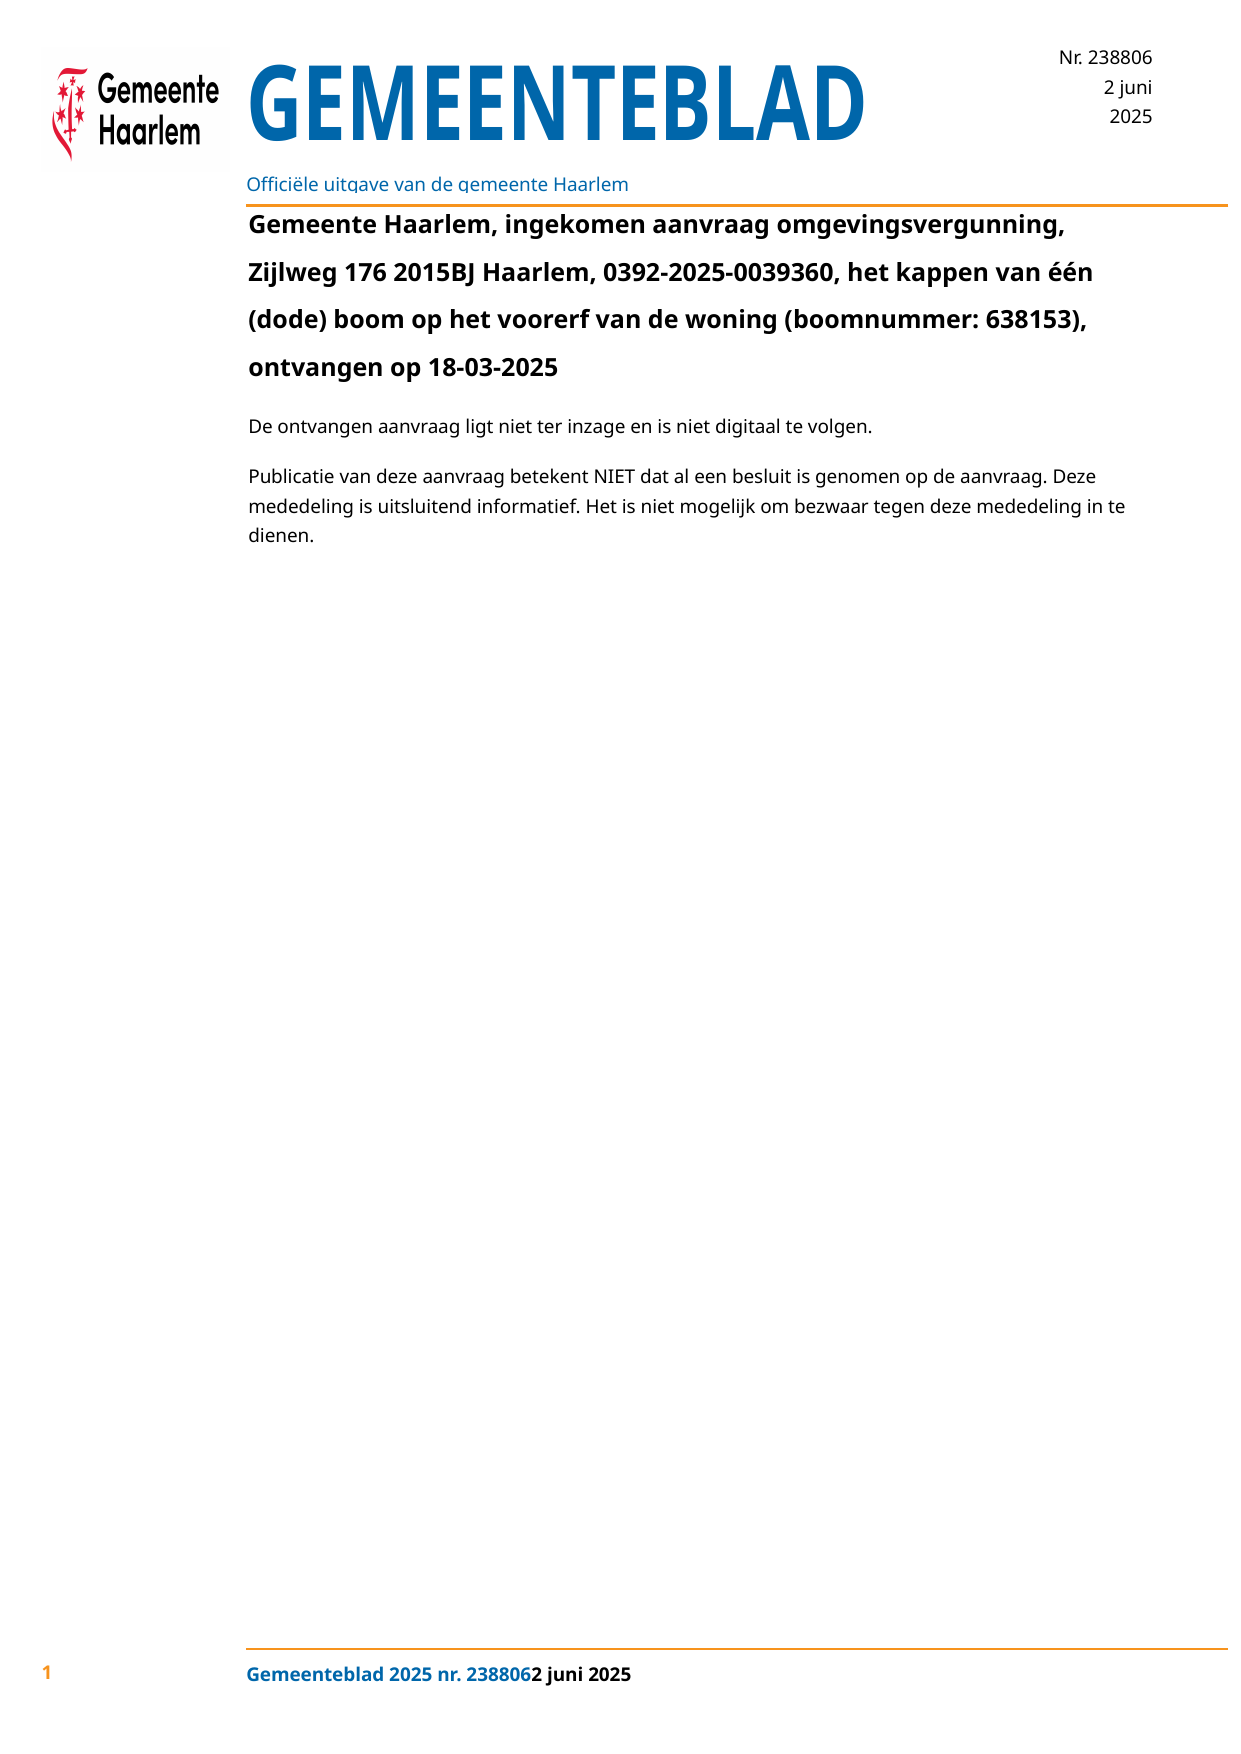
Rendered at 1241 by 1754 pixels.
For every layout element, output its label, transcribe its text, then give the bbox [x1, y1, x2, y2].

text De ontvangen aanvraag ligt niet ter inzage en is niet digitaal te volgen. [248, 413, 1152, 439]
picture [41, 47, 231, 172]
text Publicatie van deze aanvraag betekent NIET dat al een besluit is genomen op de aanvraag. Deze mededeling is uitsluitend informatief. Het is niet mogelijk om bezwaar tegen deze mededeling in te dienen. [248, 463, 1152, 548]
text Gemeente Haarlem, ingekomen aanvraag omgevingsvergunning, Zijlweg 176 2015BJ Haarlem, 0392-2025-0039360, het kappen van één (dode) boom op het voorerf van de woning (boomnummer: 638153), ontvangen op 18-03-2025 [248, 207, 1152, 384]
